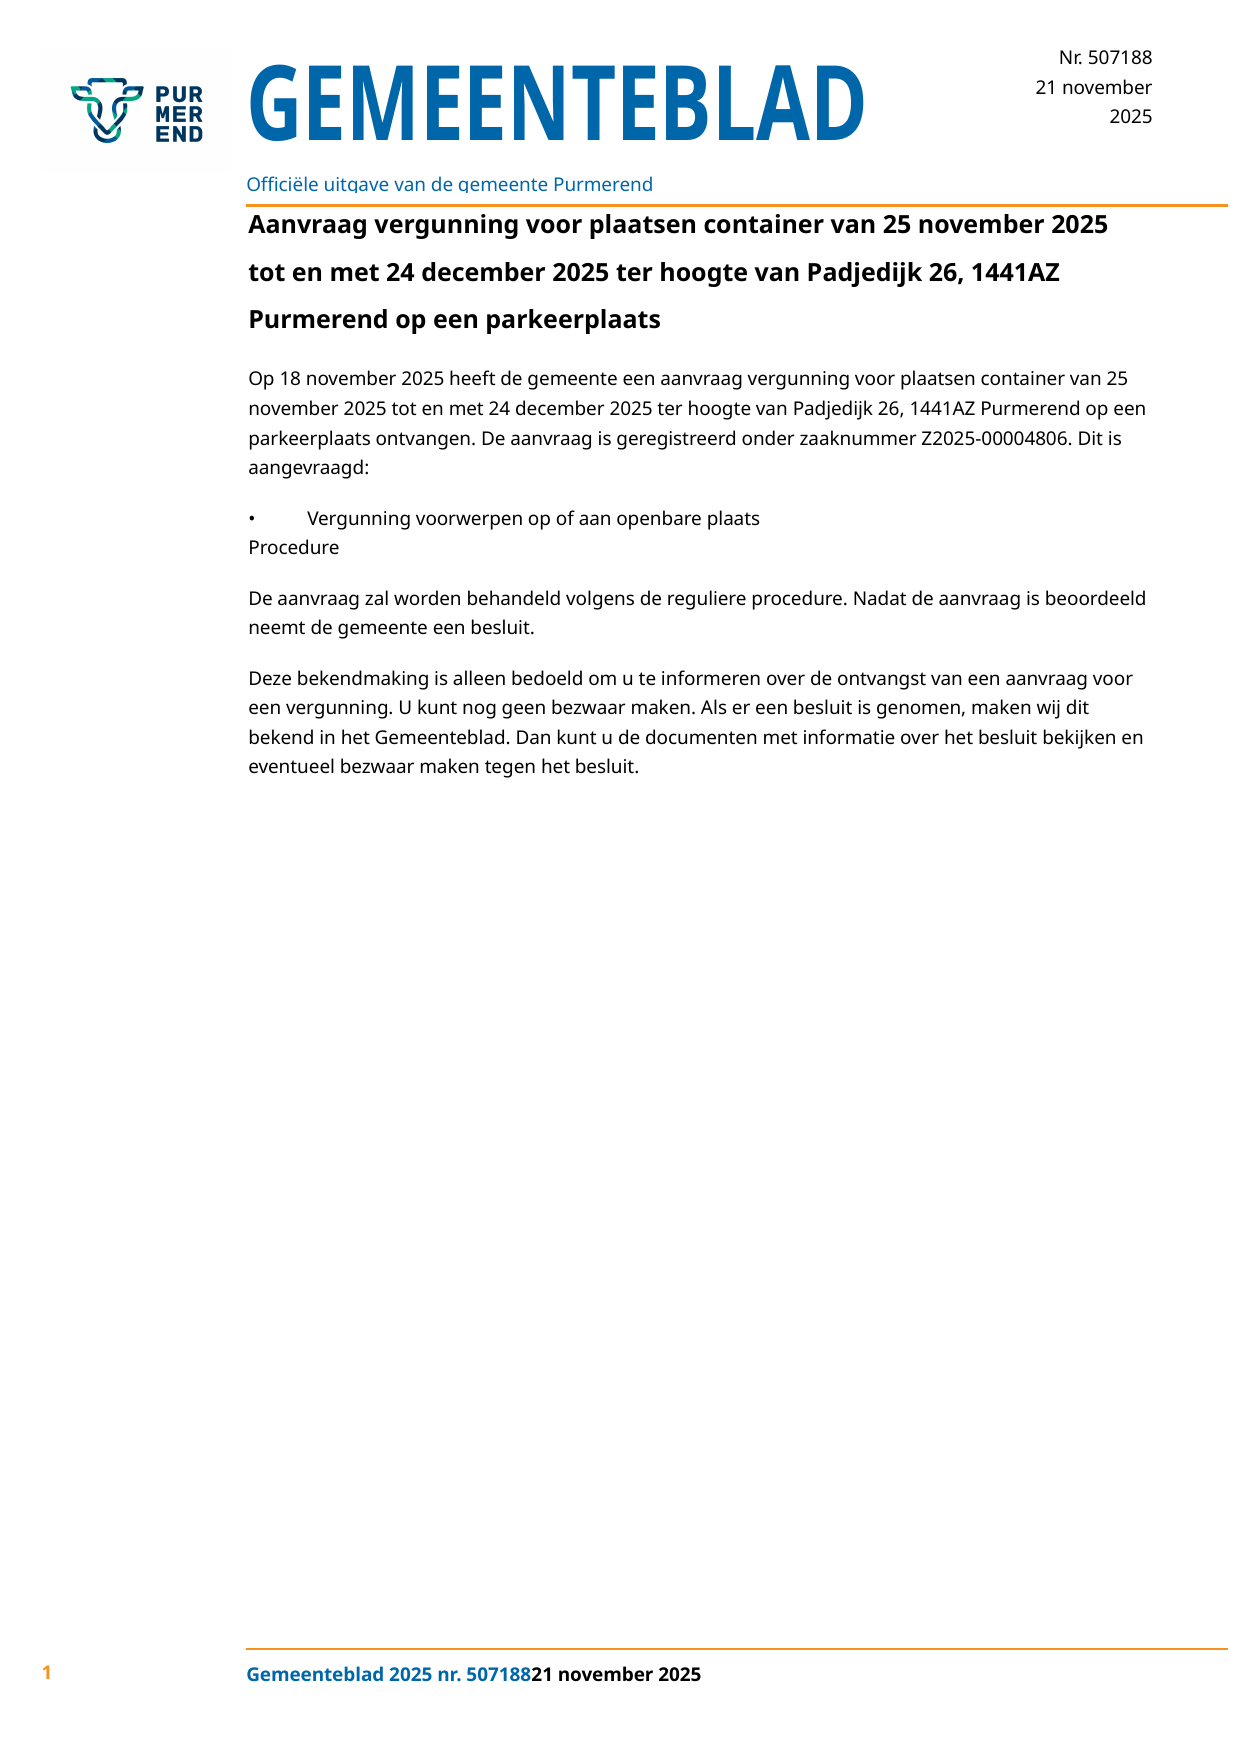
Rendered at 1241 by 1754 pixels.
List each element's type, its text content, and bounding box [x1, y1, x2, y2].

text De aanvraag zal worden behandeld volgens de reguliere procedure. Nadat de aanvraag is beoordeeld neemt de gemeente een besluit. [248, 585, 1152, 640]
text Deze bekendmaking is alleen bedoeld om u te informeren over de ontvangst van een aanvraag voor een vergunning. U kunt nog geen bezwaar maken. Als er een besluit is genomen, maken wij dit bekend in het Gemeenteblad. Dan kunt u de documenten met informatie over het besluit bekijken en eventueel bezwaar maken tegen het besluit. [248, 665, 1152, 779]
list Vergunning voorwerpen op of aan openbare plaats [248, 505, 1152, 530]
text Op 18 november 2025 heeft de gemeente een aanvraag vergunning voor plaatsen container van 25 november 2025 tot en met 24 december 2025 ter hoogte van Padjedijk 26, 1441AZ Purmerend op een parkeerplaats ontvangen. De aanvraag is geregistreerd onder zaaknummer Z2025-00004806. Dit is aangevraagd: [248, 366, 1152, 480]
text Aanvraag vergunning voor plaatsen container van 25 november 2025 tot en met 24 december 2025 ter hoogte van Padjedijk 26, 1441AZ Purmerend op een parkeerplaats [248, 207, 1152, 336]
text Procedure [248, 534, 1152, 560]
picture [41, 47, 231, 172]
